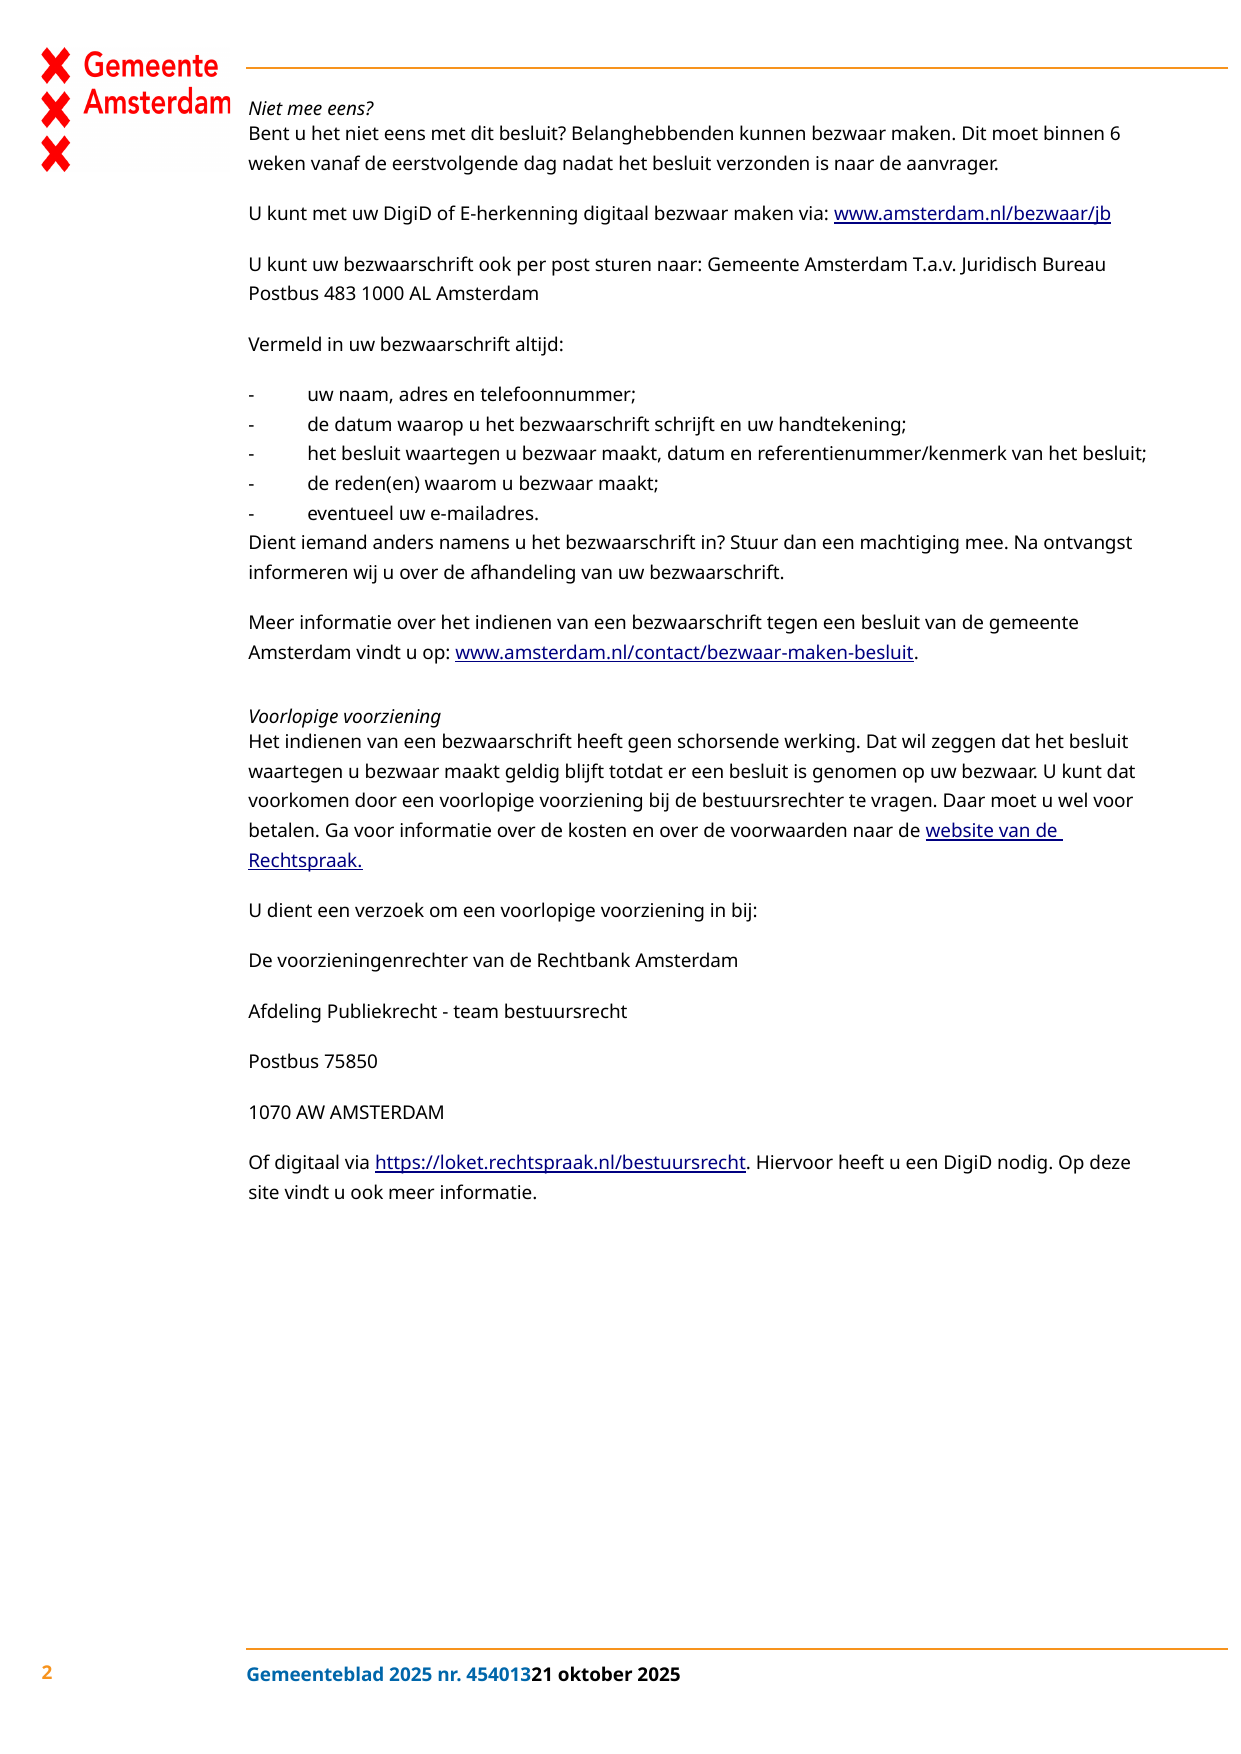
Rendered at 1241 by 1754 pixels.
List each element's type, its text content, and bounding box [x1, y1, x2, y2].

text Vermeld in uw bezwaarschrift altijd: [248, 331, 1152, 357]
text De voorzieningenrechter van de Rechtbank Amsterdam [248, 948, 1152, 973]
text Of digitaal via https://loket.rechtspraak.nl/bestuursrecht. Hiervoor heeft u een DigiD nodig. Op deze site vindt u ook meer informatie. [248, 1149, 1152, 1205]
text U kunt uw bezwaarschrift ook per post sturen naar: Gemeente Amsterdam T.a.v. Juridisch Bureau Postbus 483 1000 AL Amsterdam [248, 251, 1152, 306]
text Dient iemand anders namens u het bezwaarschrift in? Stuur dan een machtiging mee. Na ontvangst informeren wij u over de afhandeling van uw bezwaarschrift. [248, 529, 1152, 584]
text U dient een verzoek om een voorlopige voorziening in bij: [248, 897, 1152, 923]
text Bent u het niet eens met dit besluit? Belanghebbenden kunnen bezwaar maken. Dit moet binnen 6 weken vanaf de eerstvolgende dag nadat het besluit verzonden is naar de aanvrager. [248, 121, 1152, 176]
text Niet mee eens? [248, 95, 1152, 121]
list het besluit waartegen u bezwaar maakt, datum en referentienummer/kenmerk van het besluit; [248, 441, 1152, 466]
list eventueel uw e-mailadres. [248, 500, 1152, 525]
text Meer informatie over het indienen van een bezwaarschrift tegen een besluit van de gemeente Amsterdam vindt u op: www.amsterdam.nl/contact/bezwaar-maken-besluit. [248, 609, 1152, 664]
text U kunt met uw DigiD of E-herkenning digitaal bezwaar maken via: www.amsterdam.nl/bezwaar/jb [248, 201, 1152, 226]
list uw naam, adres en telefoonnummer; [248, 381, 1152, 407]
text Postbus 75850 [248, 1048, 1152, 1074]
text Het indienen van een bezwaarschrift heeft geen schorsende werking. Dat wil zeggen dat het besluit waartegen u bezwaar maakt geldig blijft totdat er een besluit is genomen op uw bezwaar. U kunt dat voorkomen door een voorlopige voorziening bij de bestuursrechter te vragen. Daar moet u wel voor betalen. Ga voor informatie over de kosten en over de voorwaarden naar de website van de Rechtspraak. [248, 728, 1152, 873]
list de reden(en) waarom u bezwaar maakt; [248, 470, 1152, 496]
text Afdeling Publiekrecht - team bestuursrecht [248, 998, 1152, 1024]
picture [41, 47, 231, 172]
text 1070 AW AMSTERDAM [248, 1099, 1152, 1125]
list de datum waarop u het bezwaarschrift schrijft en uw handtekening; [248, 411, 1152, 437]
text Voorlopige voorziening [248, 703, 1152, 728]
